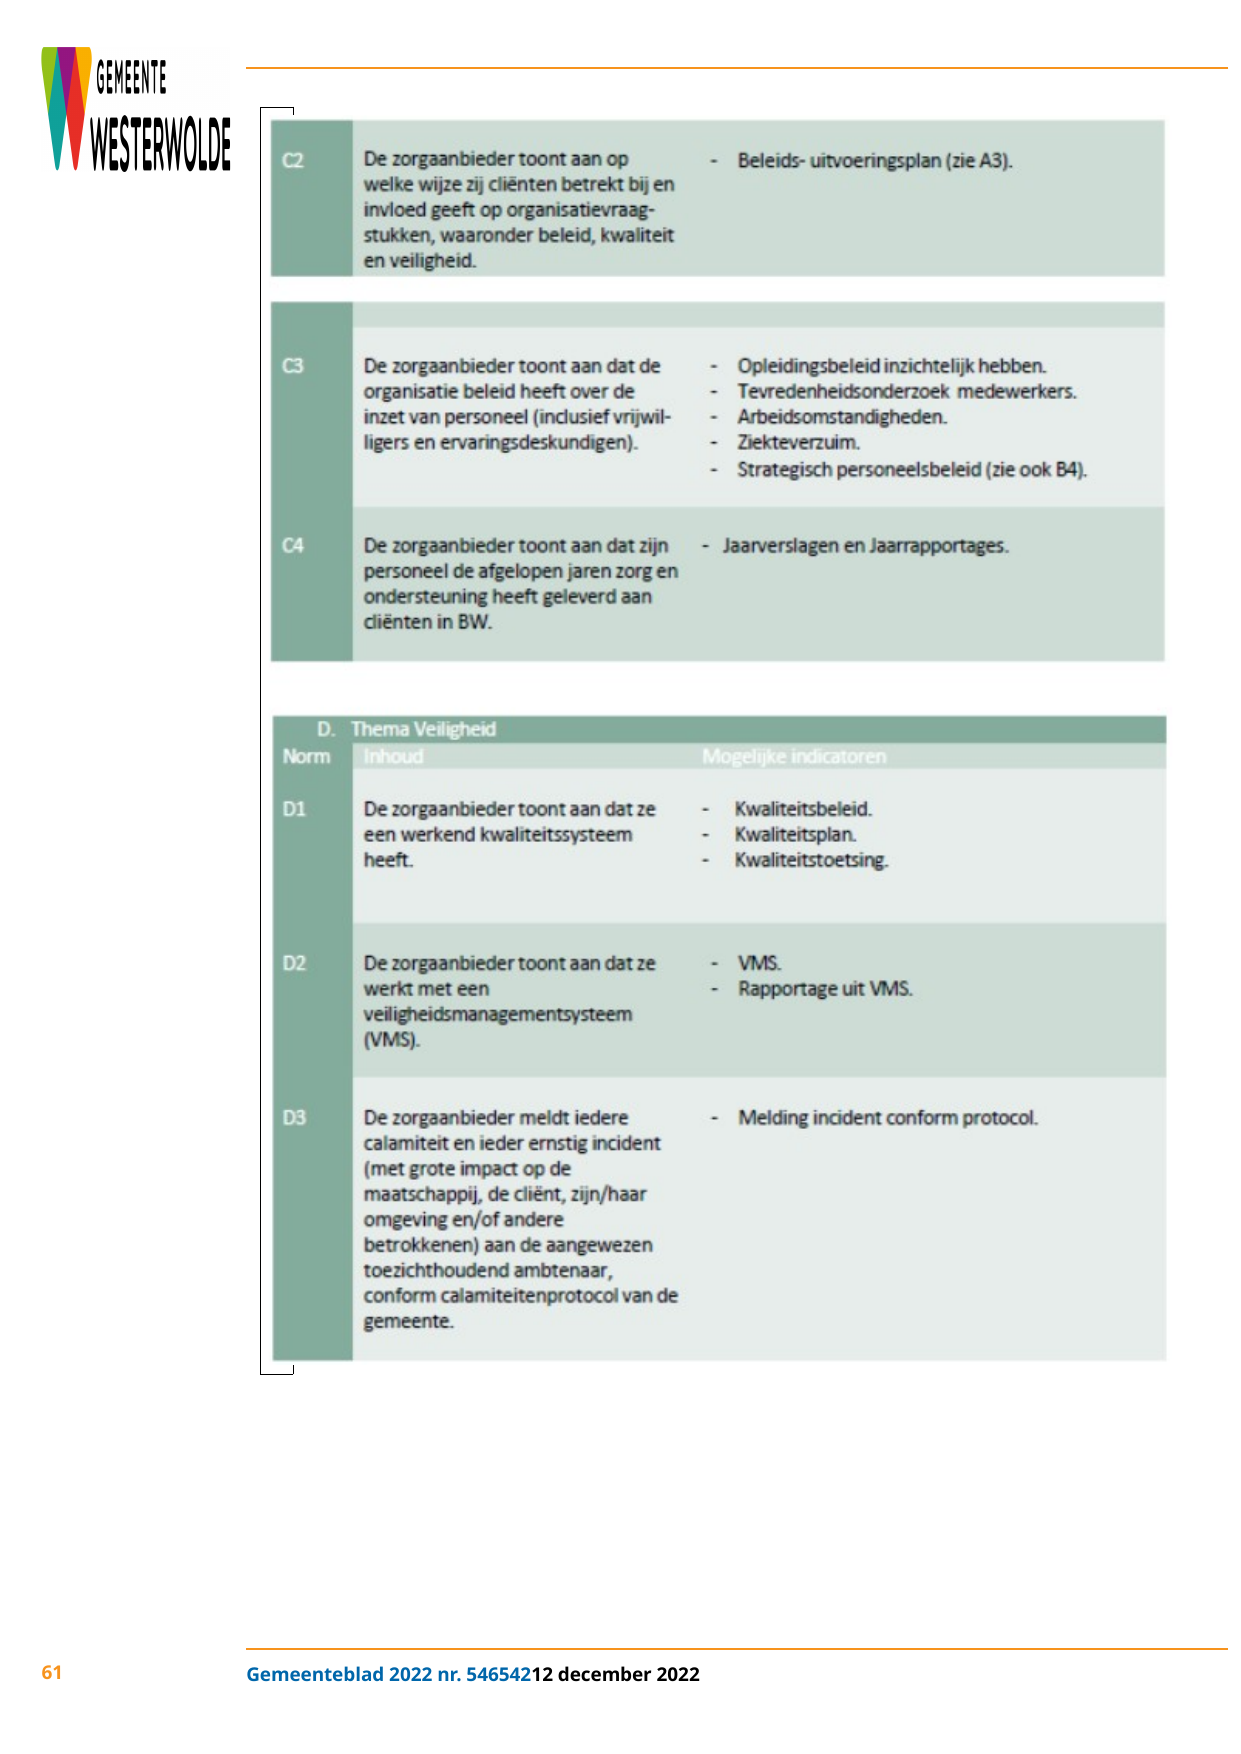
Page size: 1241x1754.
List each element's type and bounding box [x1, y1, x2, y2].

picture [268, 115, 1173, 1365]
picture [41, 47, 231, 172]
